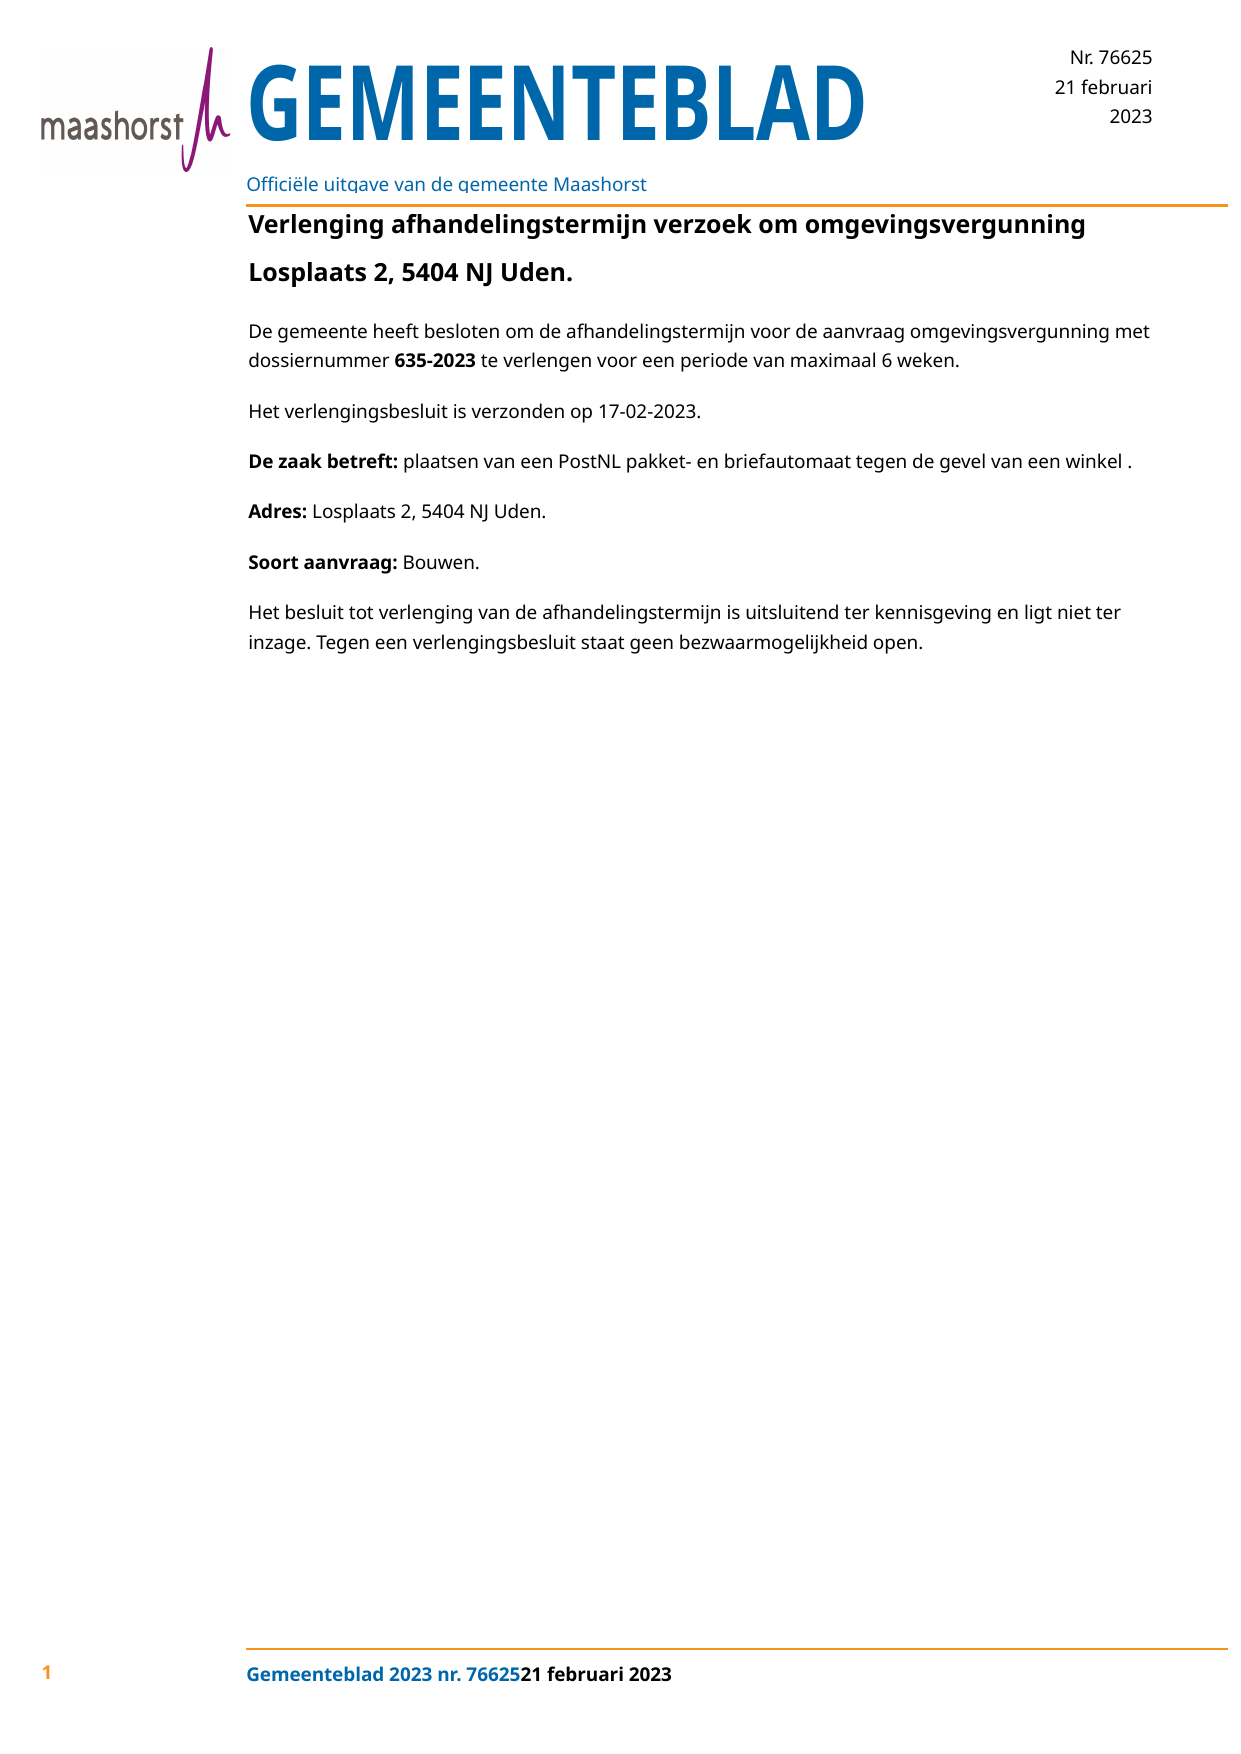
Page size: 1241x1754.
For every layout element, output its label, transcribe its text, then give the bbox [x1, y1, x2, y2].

picture [41, 47, 231, 172]
text Verlenging afhandelingstermijn verzoek om omgevingsvergunning Losplaats 2, 5404 NJ Uden. [248, 207, 1152, 288]
text Het besluit tot verlenging van de afhandelingstermijn is uitsluitend ter kennisgeving en ligt niet ter inzage. Tegen een verlengingsbesluit staat geen bezwaarmogelijkheid open. [248, 599, 1152, 655]
text Adres: Losplaats 2, 5404 NJ Uden. [248, 499, 1152, 524]
text De zaak betreft: plaatsen van een PostNL pakket- en briefautomaat tegen de gevel van een winkel . [248, 448, 1152, 474]
text Het verlengingsbesluit is verzonden op 17-02-2023. [248, 398, 1152, 424]
text Soort aanvraag: Bouwen. [248, 549, 1152, 575]
text De gemeente heeft besloten om de afhandelingstermijn voor de aanvraag omgevingsvergunning met dossiernummer 635-2023 te verlengen voor een periode van maximaal 6 weken. [248, 318, 1152, 373]
